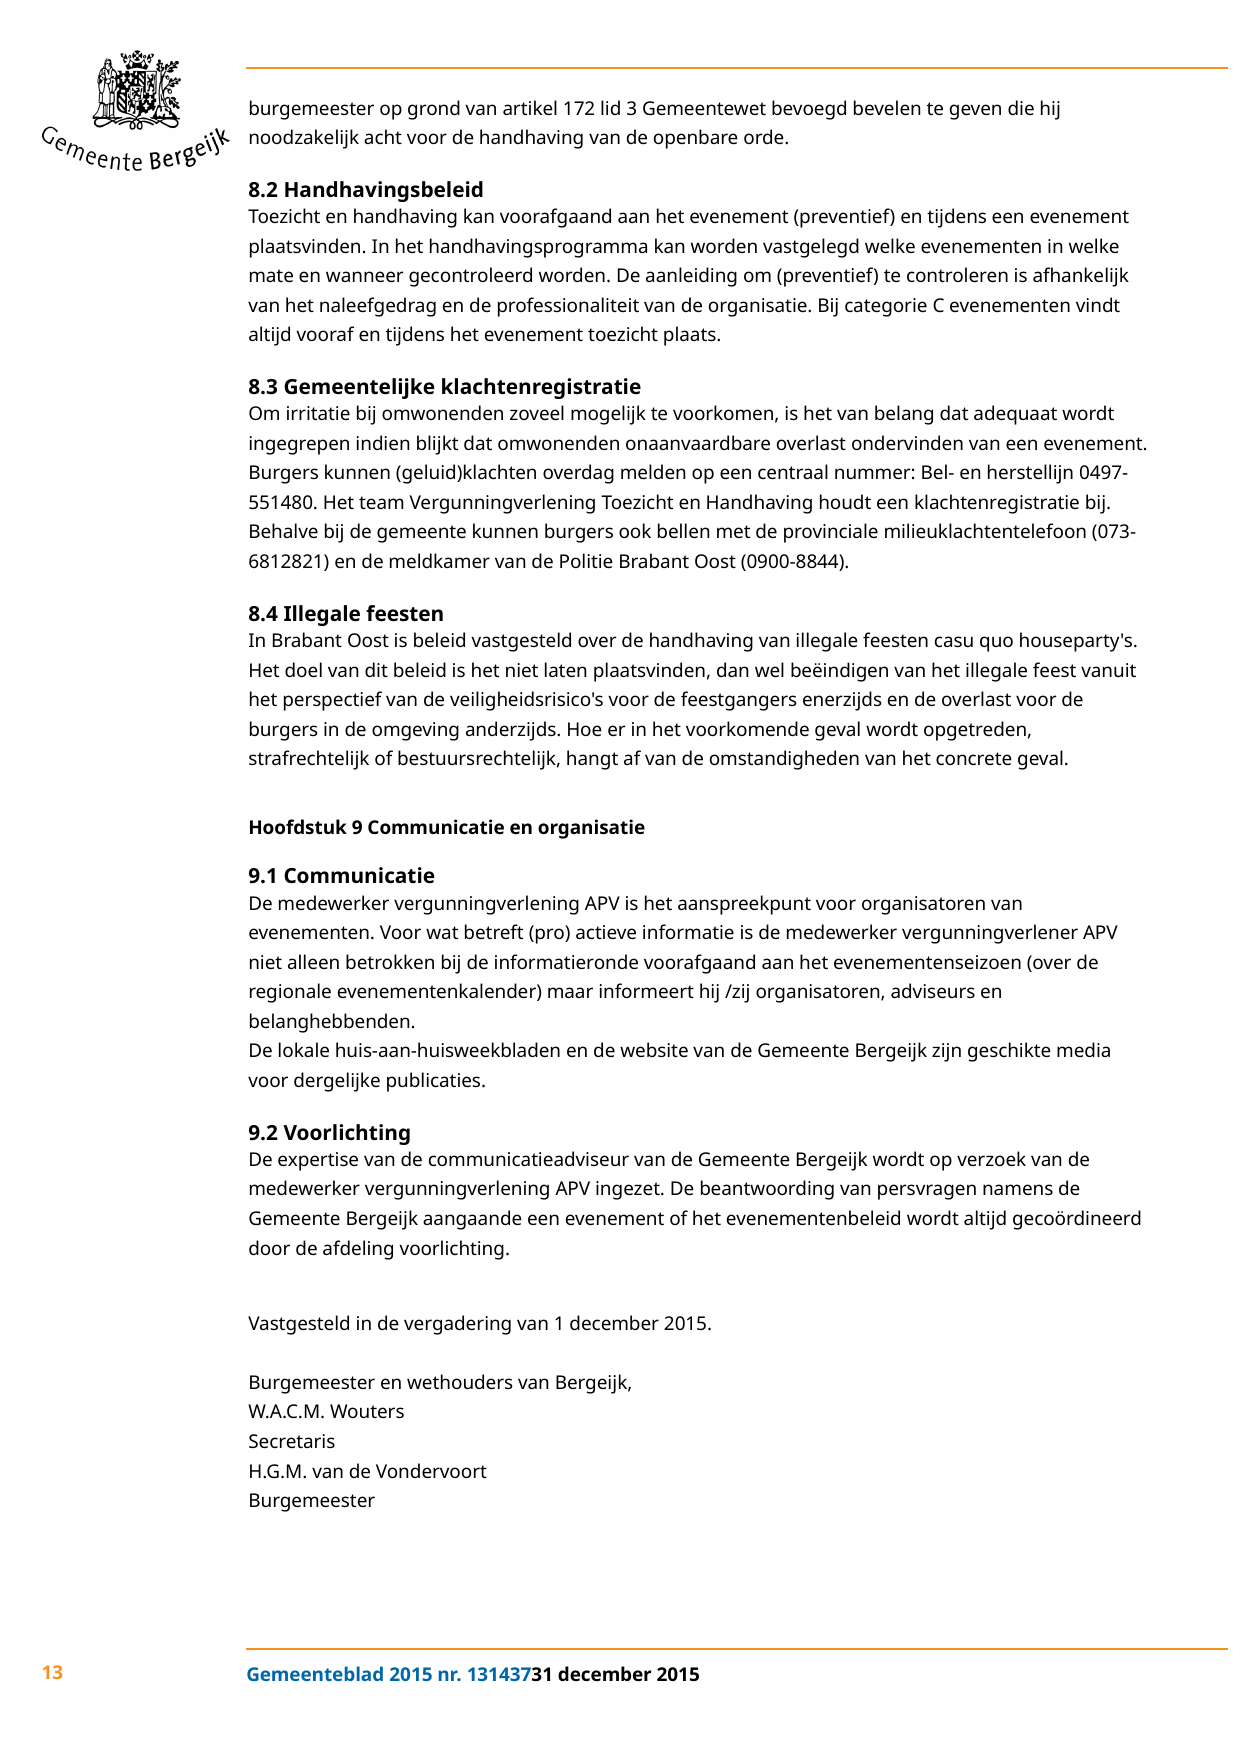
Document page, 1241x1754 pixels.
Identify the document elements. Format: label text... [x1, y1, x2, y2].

text 9.2 Voorlichting [248, 1118, 1152, 1146]
text Burgemeester [248, 1487, 1152, 1513]
text De lokale huis-aan-huisweekbladen en de website van de Gemeente Bergeijk zijn geschikte media voor dergelijke publicaties. [248, 1038, 1152, 1093]
text De expertise van de communicatieadviseur van de Gemeente Bergeijk wordt op verzoek van de medewerker vergunningverlening APV ingezet. De beantwoording van persvragen namens de Gemeente Bergeijk aangaande een evenement of het evenementenbeleid wordt altijd gecoördineerd door de afdeling voorlichting. [248, 1146, 1152, 1261]
text Hoofdstuk 9 Communicatie en organisatie [248, 812, 1152, 840]
text 8.4 Illegale feesten [248, 599, 1152, 627]
text W.A.C.M. Wouters [248, 1399, 1152, 1424]
text Om irritatie bij omwonenden zoveel mogelijk te voorkomen, is het van belang dat adequaat wordt ingegrepen indien blijkt dat omwonenden onaanvaardbare overlast ondervinden van een evenement. [248, 400, 1152, 456]
text Toezicht en handhaving kan voorafgaand aan het evenement (preventief) en tijdens een evenement plaatsvinden. In het handhavingsprogramma kan worden vastgelegd welke evenementen in welke mate en wanneer gecontroleerd worden. De aanleiding om (preventief) te controleren is afhankelijk van het naleefgedrag en de professionaliteit van de organisatie. Bij categorie C evenementen vindt altijd vooraf en tijdens het evenement toezicht plaats. [248, 203, 1152, 347]
text H.G.M. van de Vondervoort [248, 1458, 1152, 1484]
text Burgemeester en wethouders van Bergeijk, [248, 1369, 1152, 1395]
text 8.3 Gemeentelijke klachtenregistratie [248, 372, 1152, 400]
picture [41, 47, 231, 172]
text In Brabant Oost is beleid vastgesteld over de handhaving van illegale feesten casu quo houseparty's. Het doel van dit beleid is het niet laten plaatsvinden, dan wel beëindigen van het illegale feest vanuit het perspectief van de veiligheidsrisico's voor de feestgangers enerzijds en de overlast voor de burgers in de omgeving anderzijds. Hoe er in het voorkomende geval wordt opgetreden, strafrechtelijk of bestuursrechtelijk, hangt af van de omstandigheden van het concrete geval. [248, 627, 1152, 771]
text De medewerker vergunningverlening APV is het aanspreekpunt voor organisatoren van evenementen. Voor wat betreft (pro) actieve informatie is de medewerker vergunningverlener APV niet alleen betrokken bij de informatieronde voorafgaand aan het evenementenseizoen (over de regionale evenementenkalender) maar informeert hij /zij organisatoren, adviseurs en belanghebbenden. [248, 890, 1152, 1034]
text Burgers kunnen (geluid)klachten overdag melden op een centraal nummer: Bel- en herstellijn 0497-551480. Het team Vergunningverlening Toezicht en Handhaving houdt een klachtenregistratie bij. Behalve bij de gemeente kunnen burgers ook bellen met de provinciale milieuklachtentelefoon (073-6812821) en de meldkamer van de Politie Brabant Oost (0900-8844). [248, 459, 1152, 574]
text 8.2 Handhavingsbeleid [248, 175, 1152, 203]
text 9.1 Communicatie [248, 861, 1152, 890]
text burgemeester op grond van artikel 172 lid 3 Gemeentewet bevoegd bevelen te geven die hij noodzakelijk acht voor de handhaving van de openbare orde. [248, 95, 1152, 150]
text Vastgesteld in de vergadering van 1 december 2015. [248, 1310, 1152, 1336]
text Secretaris [248, 1428, 1152, 1454]
